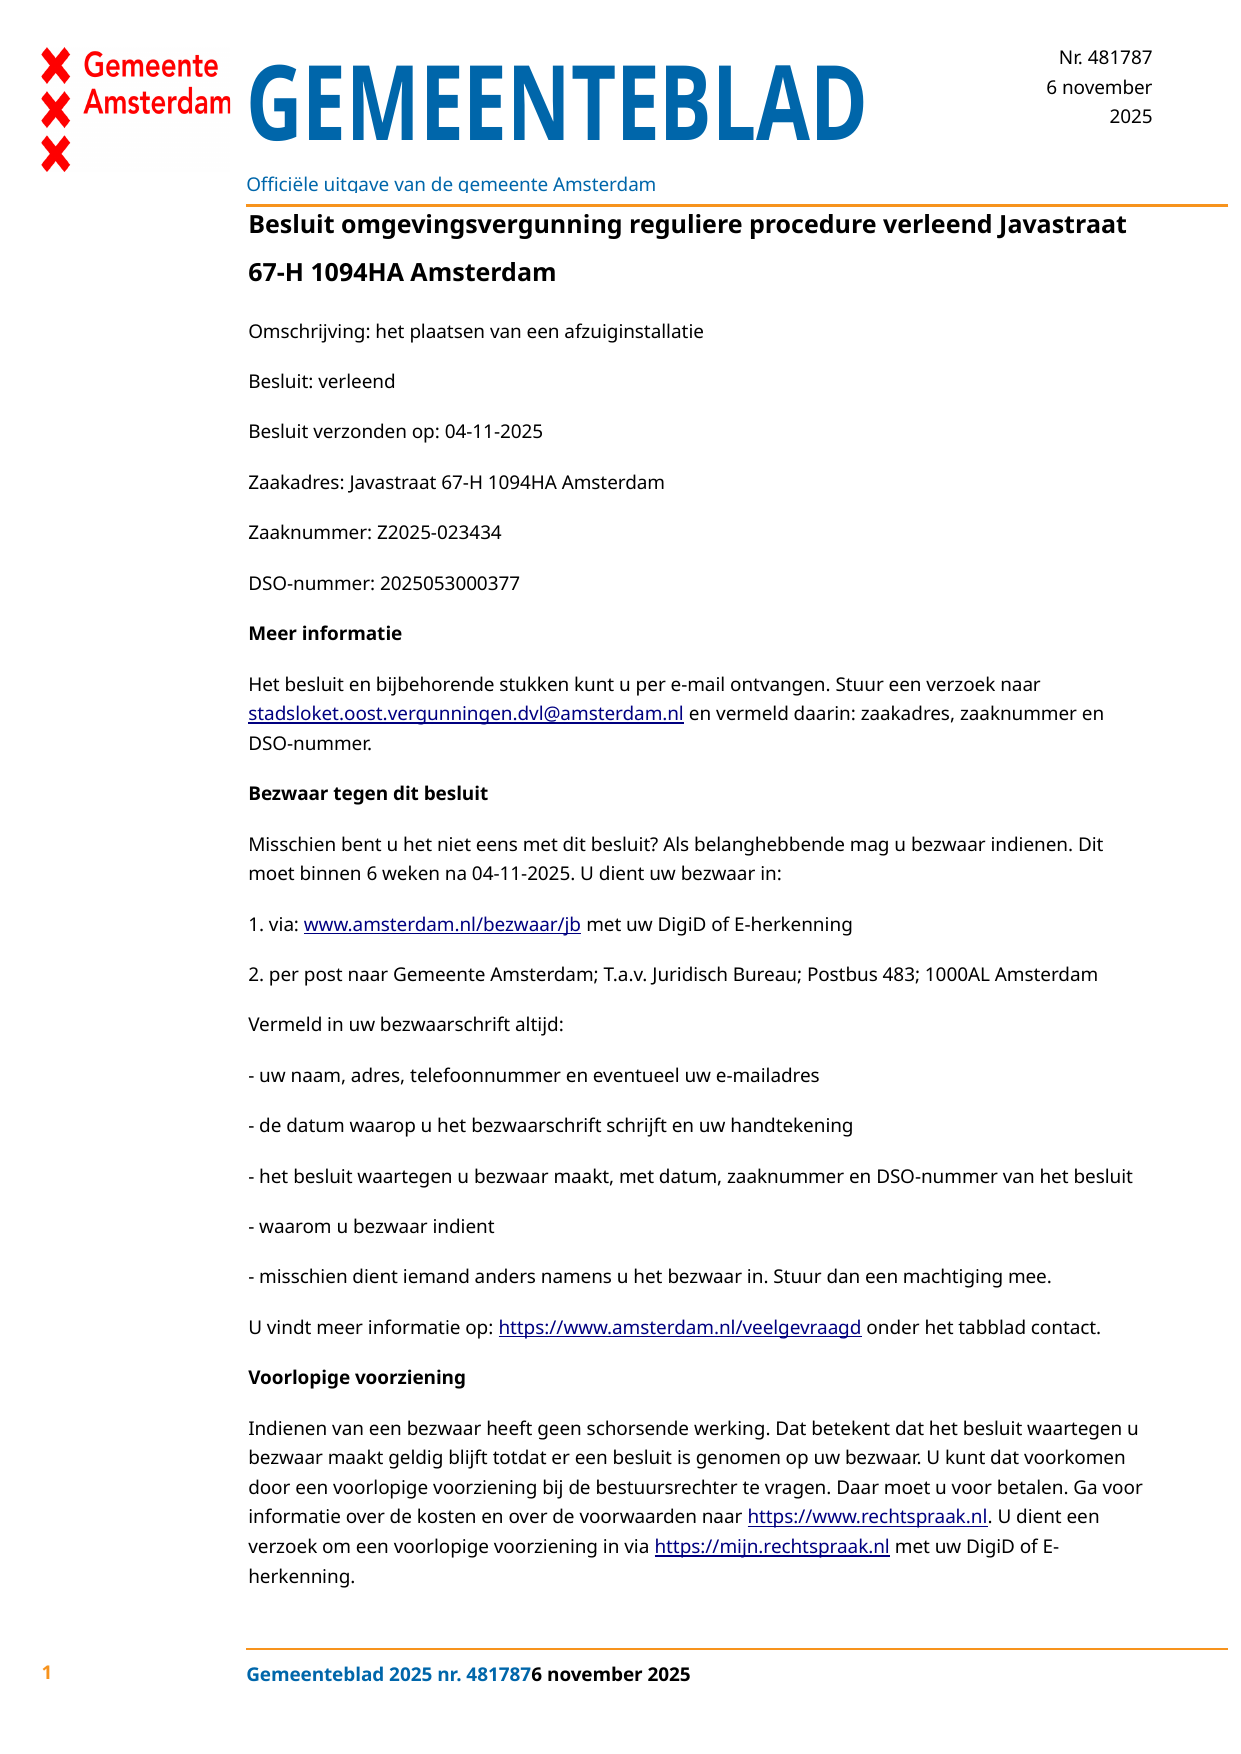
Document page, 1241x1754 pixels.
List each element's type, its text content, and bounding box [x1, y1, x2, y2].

text 2. per post naar Gemeente Amsterdam; T.a.v. Juridisch Bureau; Postbus 483; 1000AL Amsterdam [248, 961, 1152, 987]
text Indienen van een bezwaar heeft geen schorsende werking. Dat betekent dat het besluit waartegen u bezwaar maakt geldig blijft totdat er een besluit is genomen op uw bezwaar. U kunt dat voorkomen door een voorlopige voorziening bij de bestuursrechter te vragen. Daar moet u voor betalen. Ga voor informatie over de kosten en over de voorwaarden naar https://www.rechtspraak.nl. U dient een verzoek om een voorlopige voorziening in via https://mijn.rechtspraak.nl met uw DigiD of E-herkenning. [248, 1415, 1152, 1589]
text - misschien dient iemand anders namens u het bezwaar in. Stuur dan een machtiging mee. [248, 1264, 1152, 1289]
text - de datum waarop u het bezwaarschrift schrijft en uw handtekening [248, 1112, 1152, 1138]
text - uw naam, adres, telefoonnummer en eventueel uw e-mailadres [248, 1062, 1152, 1088]
text Meer informatie [248, 620, 1152, 646]
text Besluit verzonden op: 04-11-2025 [248, 419, 1152, 444]
text Bezwaar tegen dit besluit [248, 780, 1152, 806]
text Voorlopige voorziening [248, 1364, 1152, 1390]
text DSO-nummer: 2025053000377 [248, 570, 1152, 596]
text Besluit: verleend [248, 368, 1152, 394]
text Het besluit en bijbehorende stukken kunt u per e-mail ontvangen. Stuur een verzoek naar stadsloket.oost.vergunningen.dvl@amsterdam.nl en vermeld daarin: zaakadres, zaaknummer en DSO-nummer. [248, 671, 1152, 756]
text Misschien bent u het niet eens met dit besluit? Als belanghebbende mag u bezwaar indienen. Dit moet binnen 6 weken na 04-11-2025. U dient uw bezwaar in: [248, 831, 1152, 886]
text U vindt meer informatie op: https://www.amsterdam.nl/veelgevraagd onder het tabblad contact. [248, 1314, 1152, 1340]
text Zaakadres: Javastraat 67-H 1094HA Amsterdam [248, 469, 1152, 495]
picture [41, 47, 231, 172]
text Zaaknummer: Z2025-023434 [248, 519, 1152, 545]
text - waarom u bezwaar indient [248, 1213, 1152, 1239]
text 1. via: www.amsterdam.nl/bezwaar/jb met uw DigiD of E-herkenning [248, 911, 1152, 937]
text Vermeld in uw bezwaarschrift altijd: [248, 1012, 1152, 1037]
text Besluit omgevingsvergunning reguliere procedure verleend Javastraat 67-H 1094HA Amsterdam [248, 207, 1152, 288]
text Omschrijving: het plaatsen van een afzuiginstallatie [248, 318, 1152, 344]
text - het besluit waartegen u bezwaar maakt, met datum, zaaknummer en DSO-nummer van het besluit [248, 1163, 1152, 1189]
